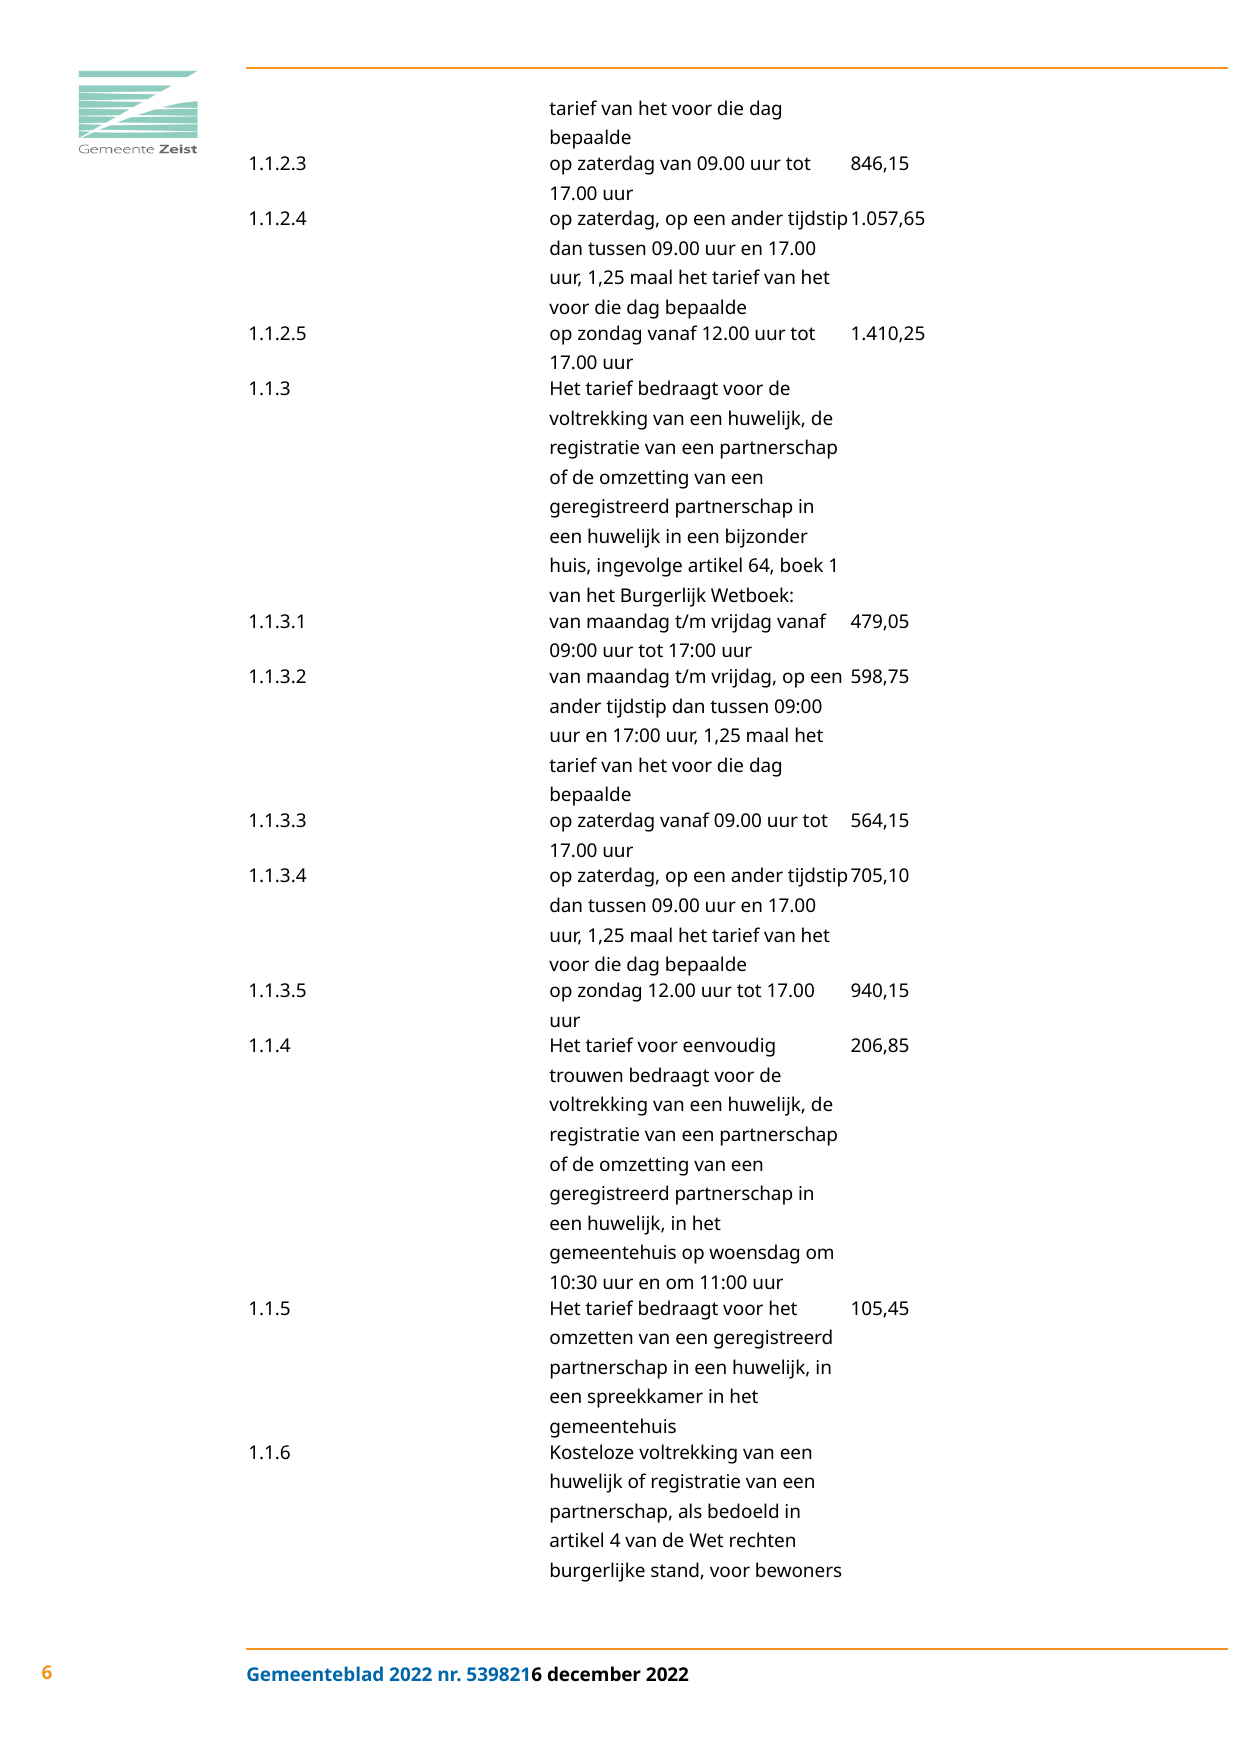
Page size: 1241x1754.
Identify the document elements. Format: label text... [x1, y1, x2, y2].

table_cell 705,10 [850, 863, 1152, 977]
table_cell 1.1.2.3 [248, 150, 549, 205]
table_cell 206,85 [850, 1033, 1152, 1295]
table_cell van maandag t/m vrijdag vanaf 09:00 uur tot 17:00 uur [549, 608, 850, 663]
table_cell 846,15 [850, 150, 1152, 205]
table_cell Kosteloze voltrekking van een huwelijk of registratie van een partnerschap, als bedoeld in artikel 4 van de Wet rechten burgerlijke stand, voor bewoners [549, 1439, 850, 1583]
table_cell van maandag t/m vrijdag, op een ander tijdstip dan tussen 09:00 uur en 17:00 uur, 1,25 maal het tarief van het voor die dag bepaalde [549, 663, 850, 807]
table_cell tarief van het voor die dag bepaalde [549, 95, 850, 150]
table_cell 1.1.3.2 [248, 663, 549, 807]
table_cell 1.1.3.5 [248, 977, 549, 1032]
table_cell op zaterdag vanaf 09.00 uur tot 17.00 uur [549, 808, 850, 863]
table_cell [248, 95, 549, 150]
table_cell 1.1.6 [248, 1439, 549, 1583]
table_cell 1.1.2.4 [248, 205, 549, 320]
table_cell 1.1.3.1 [248, 608, 549, 663]
table_cell op zondag 12.00 uur tot 17.00 uur [549, 977, 850, 1032]
table_cell 1.1.4 [248, 1033, 549, 1295]
table_cell [850, 1439, 1152, 1583]
table_cell 1.1.5 [248, 1295, 549, 1439]
table_cell op zaterdag, op een ander tijdstip dan tussen 09.00 uur en 17.00 uur, 1,25 maal het tarief van het voor die dag bepaalde [549, 205, 850, 320]
table_cell op zaterdag van 09.00 uur tot 17.00 uur [549, 150, 850, 205]
table_cell 1.1.3.4 [248, 863, 549, 977]
table_cell 564,15 [850, 808, 1152, 863]
table_cell 1.1.3 [248, 375, 549, 608]
table_cell op zondag vanaf 12.00 uur tot 17.00 uur [549, 320, 850, 375]
picture [41, 47, 231, 172]
table_cell Het tarief voor eenvoudig trouwen bedraagt voor de voltrekking van een huwelijk, de registratie van een partnerschap of de omzetting van een geregistreerd partnerschap in een huwelijk, in het gemeentehuis op woensdag om 10:30 uur en om 11:00 uur [549, 1033, 850, 1295]
table_cell 940,15 [850, 977, 1152, 1032]
table_cell op zaterdag, op een ander tijdstip dan tussen 09.00 uur en 17.00 uur, 1,25 maal het tarief van het voor die dag bepaalde [549, 863, 850, 977]
table_cell 479,05 [850, 608, 1152, 663]
table_cell 1.1.3.3 [248, 808, 549, 863]
table_cell [850, 375, 1152, 608]
table_cell 105,45 [850, 1295, 1152, 1439]
table_cell 598,75 [850, 663, 1152, 807]
table_cell [850, 95, 1152, 150]
table_cell 1.057,65 [850, 205, 1152, 320]
table_cell 1.1.2.5 [248, 320, 549, 375]
table_cell 1.410,25 [850, 320, 1152, 375]
table_cell Het tarief bedraagt voor de voltrekking van een huwelijk, de registratie van een partnerschap of de omzetting van een geregistreerd partnerschap in een huwelijk in een bijzonder huis, ingevolge artikel 64, boek 1 van het Burgerlijk Wetboek: [549, 375, 850, 608]
table_cell Het tarief bedraagt voor het omzetten van een geregistreerd partnerschap in een huwelijk, in een spreekkamer in het gemeentehuis [549, 1295, 850, 1439]
